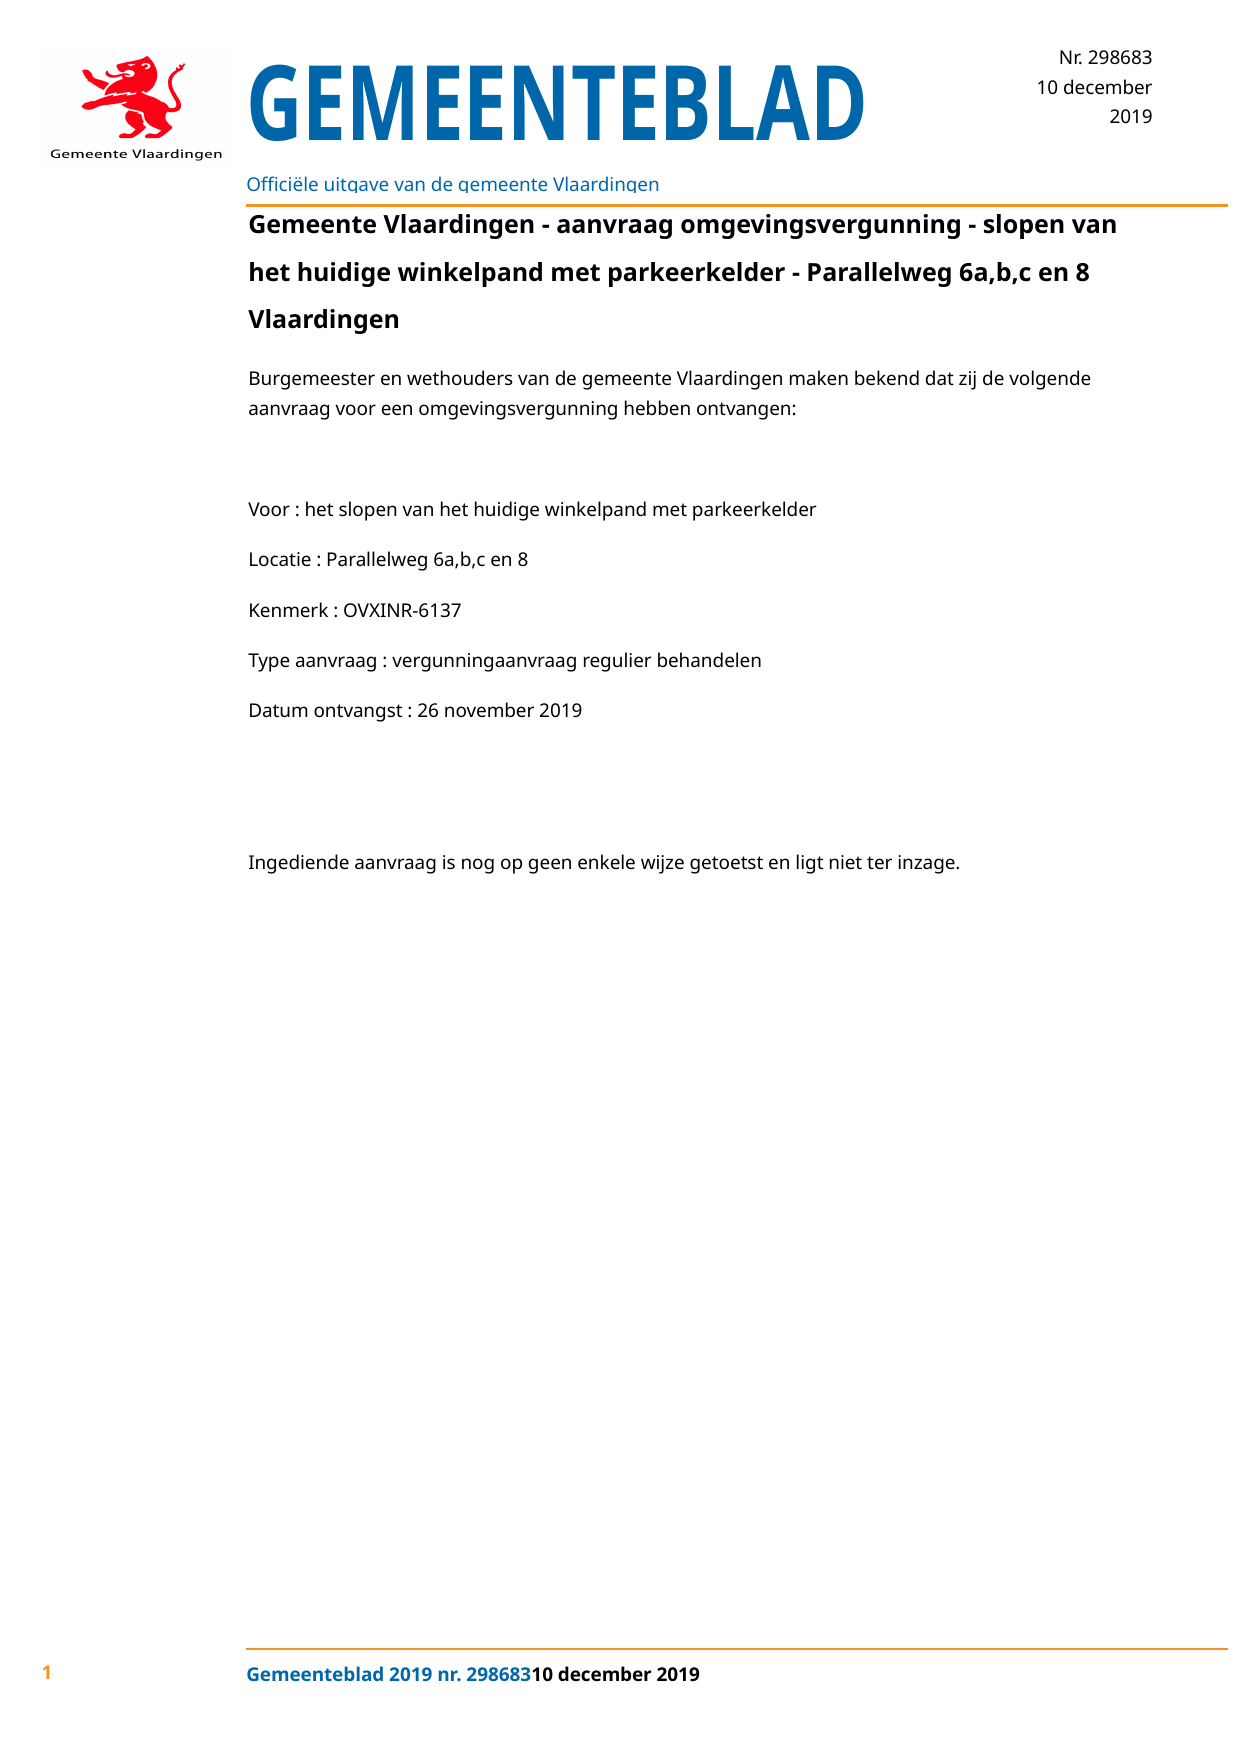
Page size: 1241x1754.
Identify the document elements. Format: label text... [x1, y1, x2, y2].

text Gemeente Vlaardingen - aanvraag omgevingsvergunning - slopen van het huidige winkelpand met parkeerkelder - Parallelweg 6a,b,c en 8 Vlaardingen [248, 207, 1152, 336]
text Datum ontvangst : 26 november 2019 [248, 698, 1152, 723]
text Voor : het slopen van het huidige winkelpand met parkeerkelder [248, 496, 1152, 522]
text Burgemeester en wethouders van de gemeente Vlaardingen maken bekend dat zij de volgende aanvraag voor een omgevingsvergunning hebben ontvangen: [248, 366, 1152, 421]
text Locatie : Parallelweg 6a,b,c en 8 [248, 546, 1152, 572]
text Type aanvraag : vergunningaanvraag regulier behandelen [248, 647, 1152, 673]
text Ingediende aanvraag is nog op geen enkele wijze getoetst en ligt niet ter inzage. [248, 849, 1152, 874]
picture [41, 47, 231, 172]
text Kenmerk : OVXINR-6137 [248, 597, 1152, 622]
